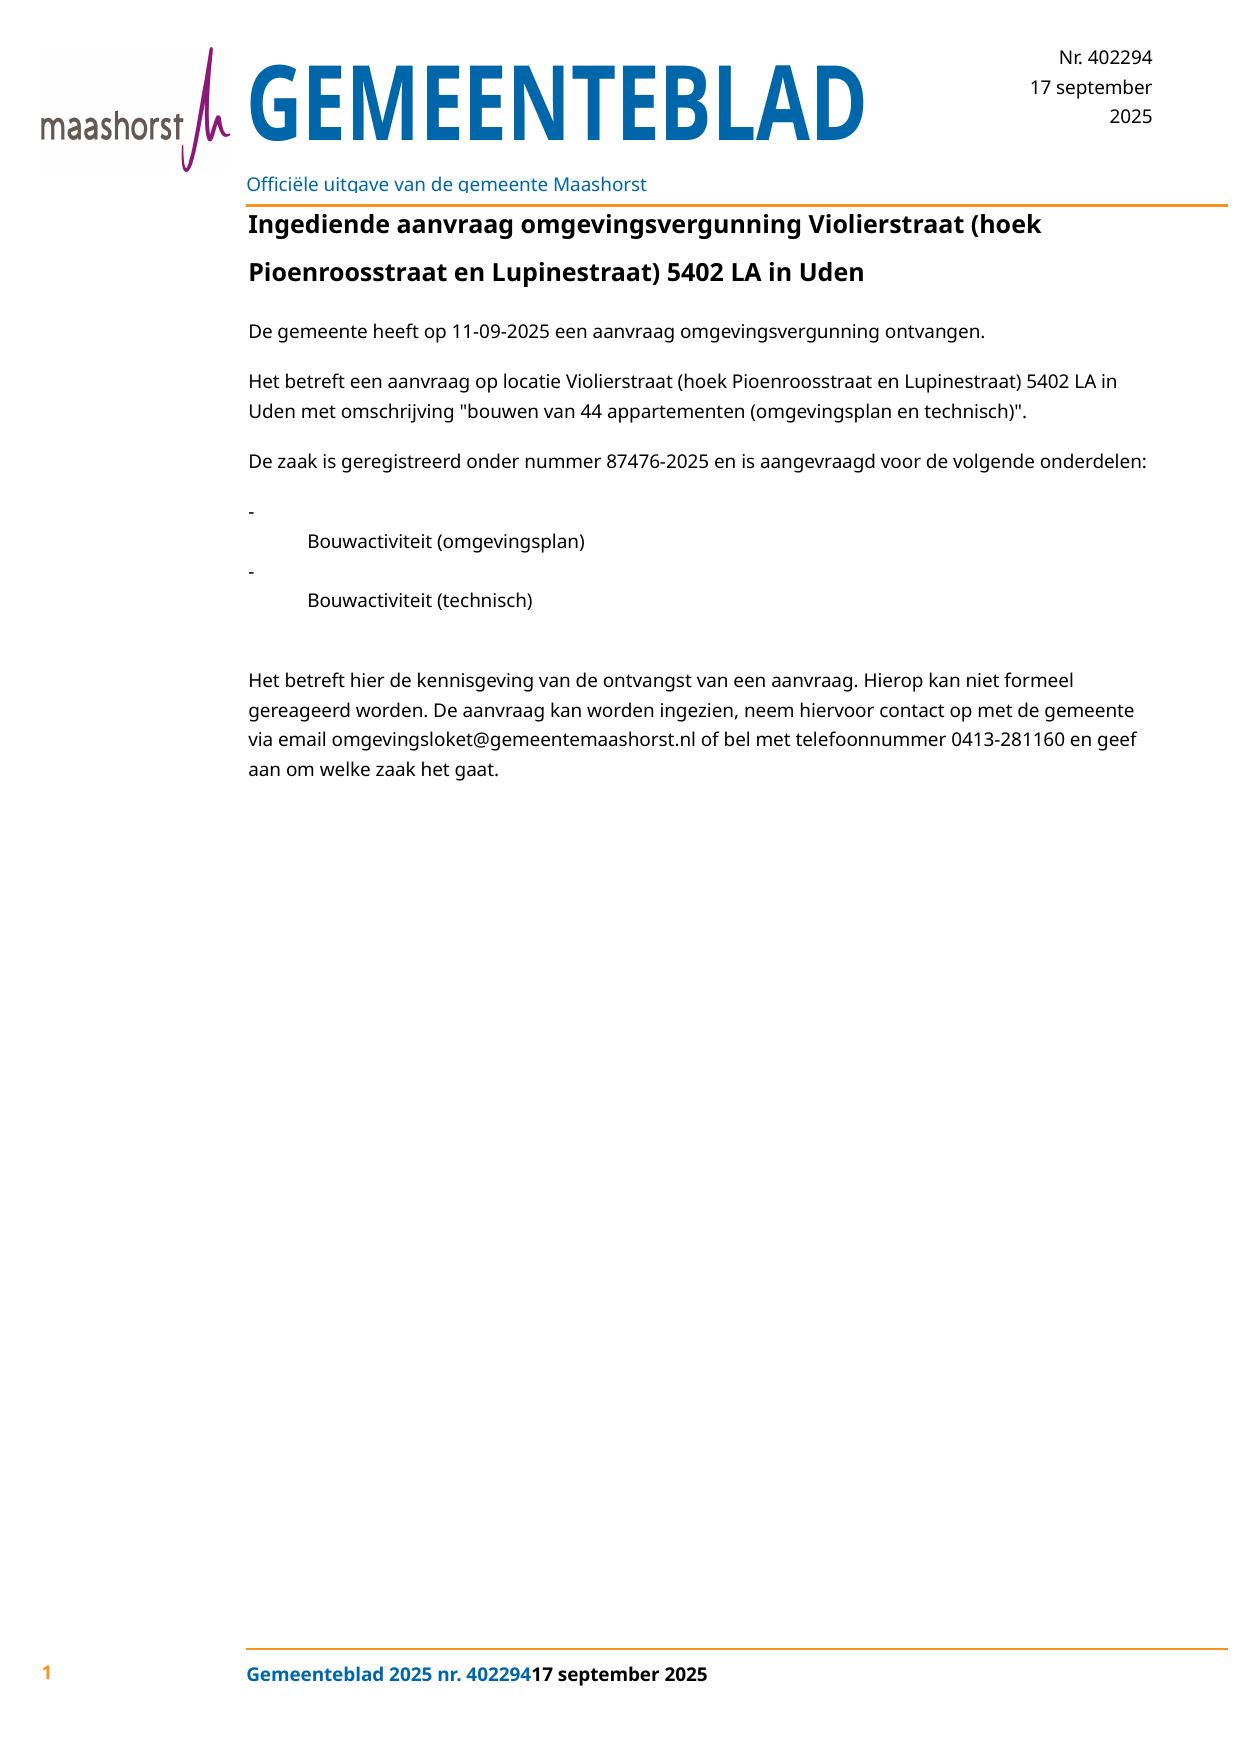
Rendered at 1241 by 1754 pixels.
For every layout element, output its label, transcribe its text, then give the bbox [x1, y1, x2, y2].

text De gemeente heeft op 11-09-2025 een aanvraag omgevingsvergunning ontvangen. [248, 318, 1152, 344]
text Het betreft hier de kennisgeving van de ontvangst van een aanvraag. Hierop kan niet formeel gereageerd worden. De aanvraag kan worden ingezien, neem hiervoor contact op met de gemeente via email omgevingsloket@gemeentemaashorst.nl of bel met telefoonnummer 0413-281160 en geef aan om welke zaak het gaat. [248, 667, 1152, 782]
text Het betreft een aanvraag op locatie Violierstraat (hoek Pioenroosstraat en Lupinestraat) 5402 LA in Uden met omschrijving "bouwen van 44 appartementen (omgevingsplan en technisch)". [248, 368, 1152, 424]
picture [41, 47, 231, 172]
text Ingediende aanvraag omgevingsvergunning Violierstraat (hoek Pioenroosstraat en Lupinestraat) 5402 LA in Uden [248, 207, 1152, 288]
list Bouwactiviteit (technisch) [248, 587, 1152, 613]
list Bouwactiviteit (omgevingsplan) [248, 528, 1152, 554]
text De zaak is geregistreerd onder nummer 87476-2025 en is aangevraagd voor de volgende onderdelen: [248, 448, 1152, 474]
